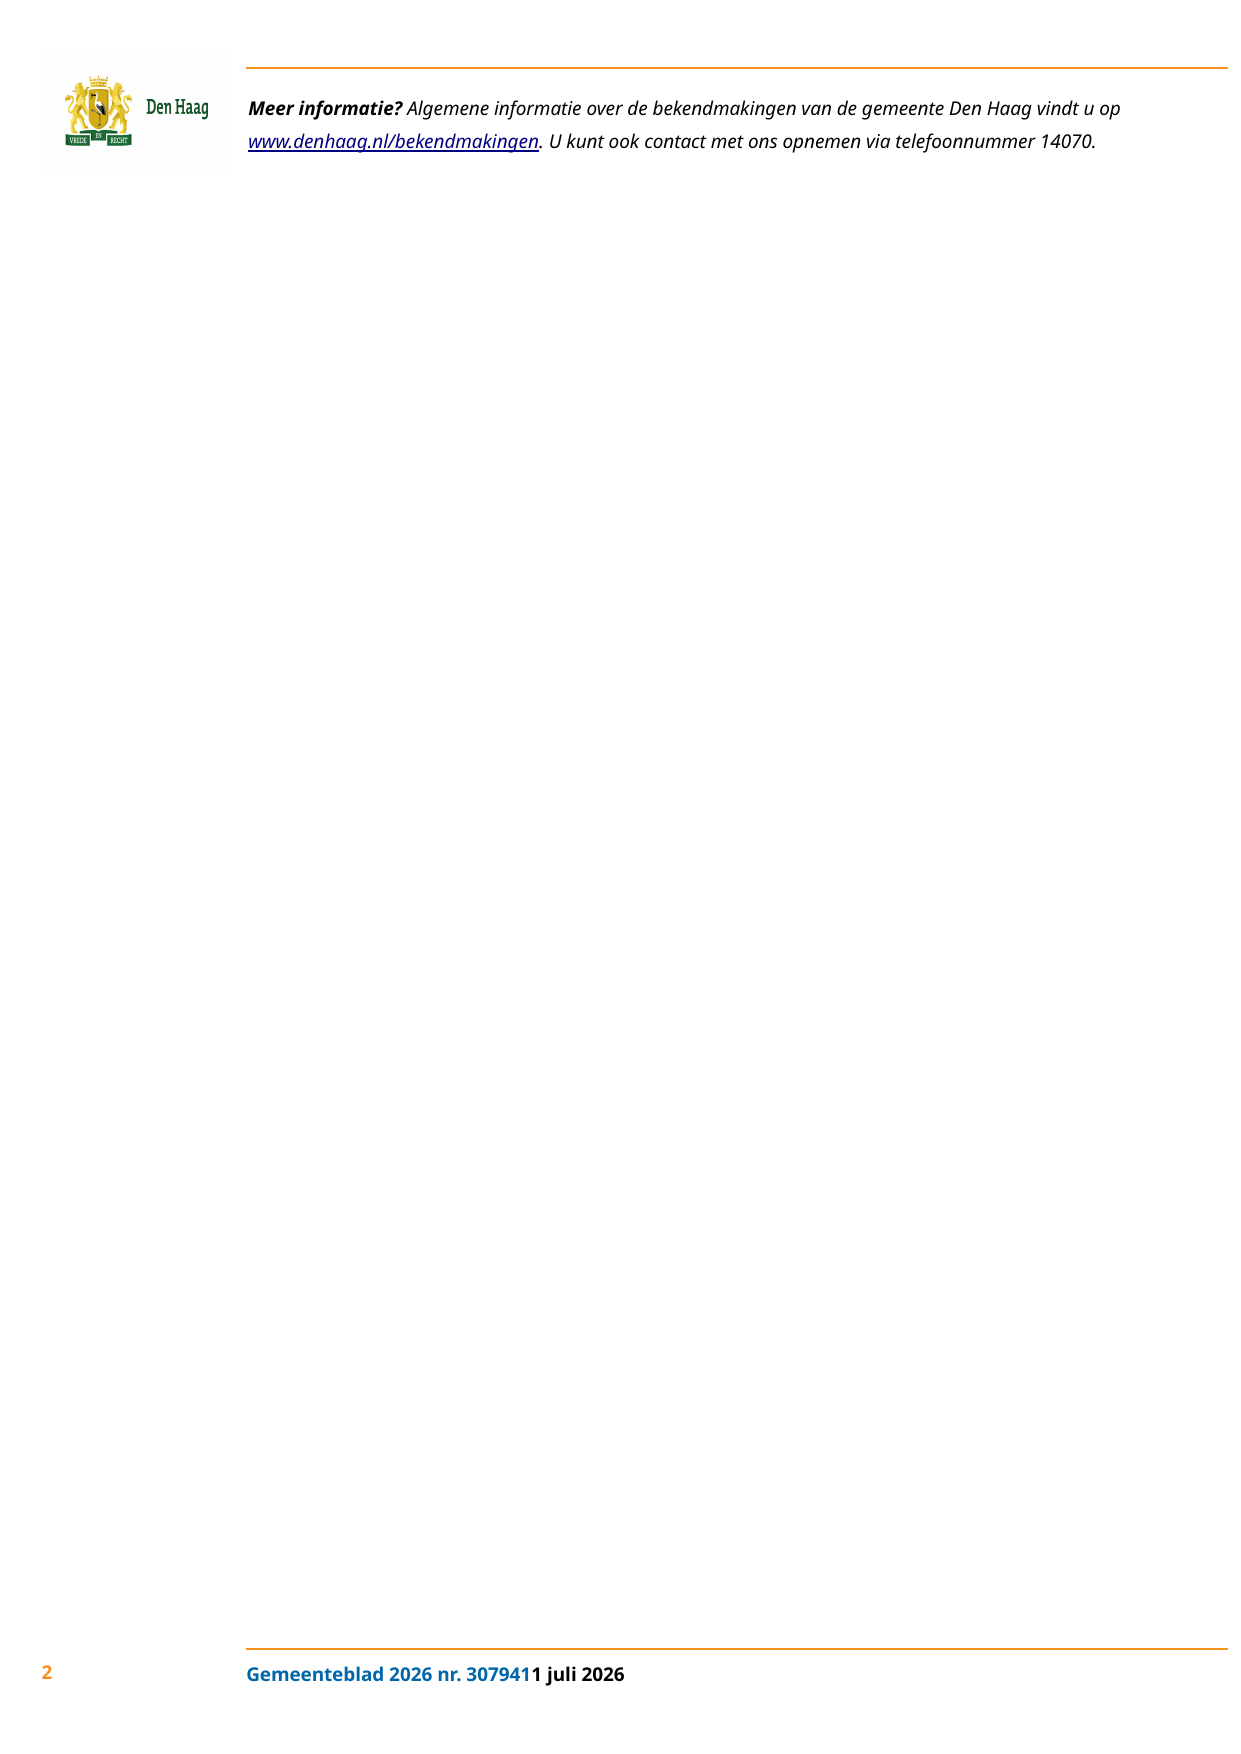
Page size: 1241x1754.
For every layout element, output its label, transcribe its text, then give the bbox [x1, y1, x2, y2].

text Meer informatie? Algemene informatie over de bekendmakingen van de gemeente Den Haag vindt u op www.denhaag.nl/bekendmakingen. U kunt ook contact met ons opnemen via telefoonnummer 14070. [248, 95, 1152, 154]
picture [41, 47, 231, 172]
